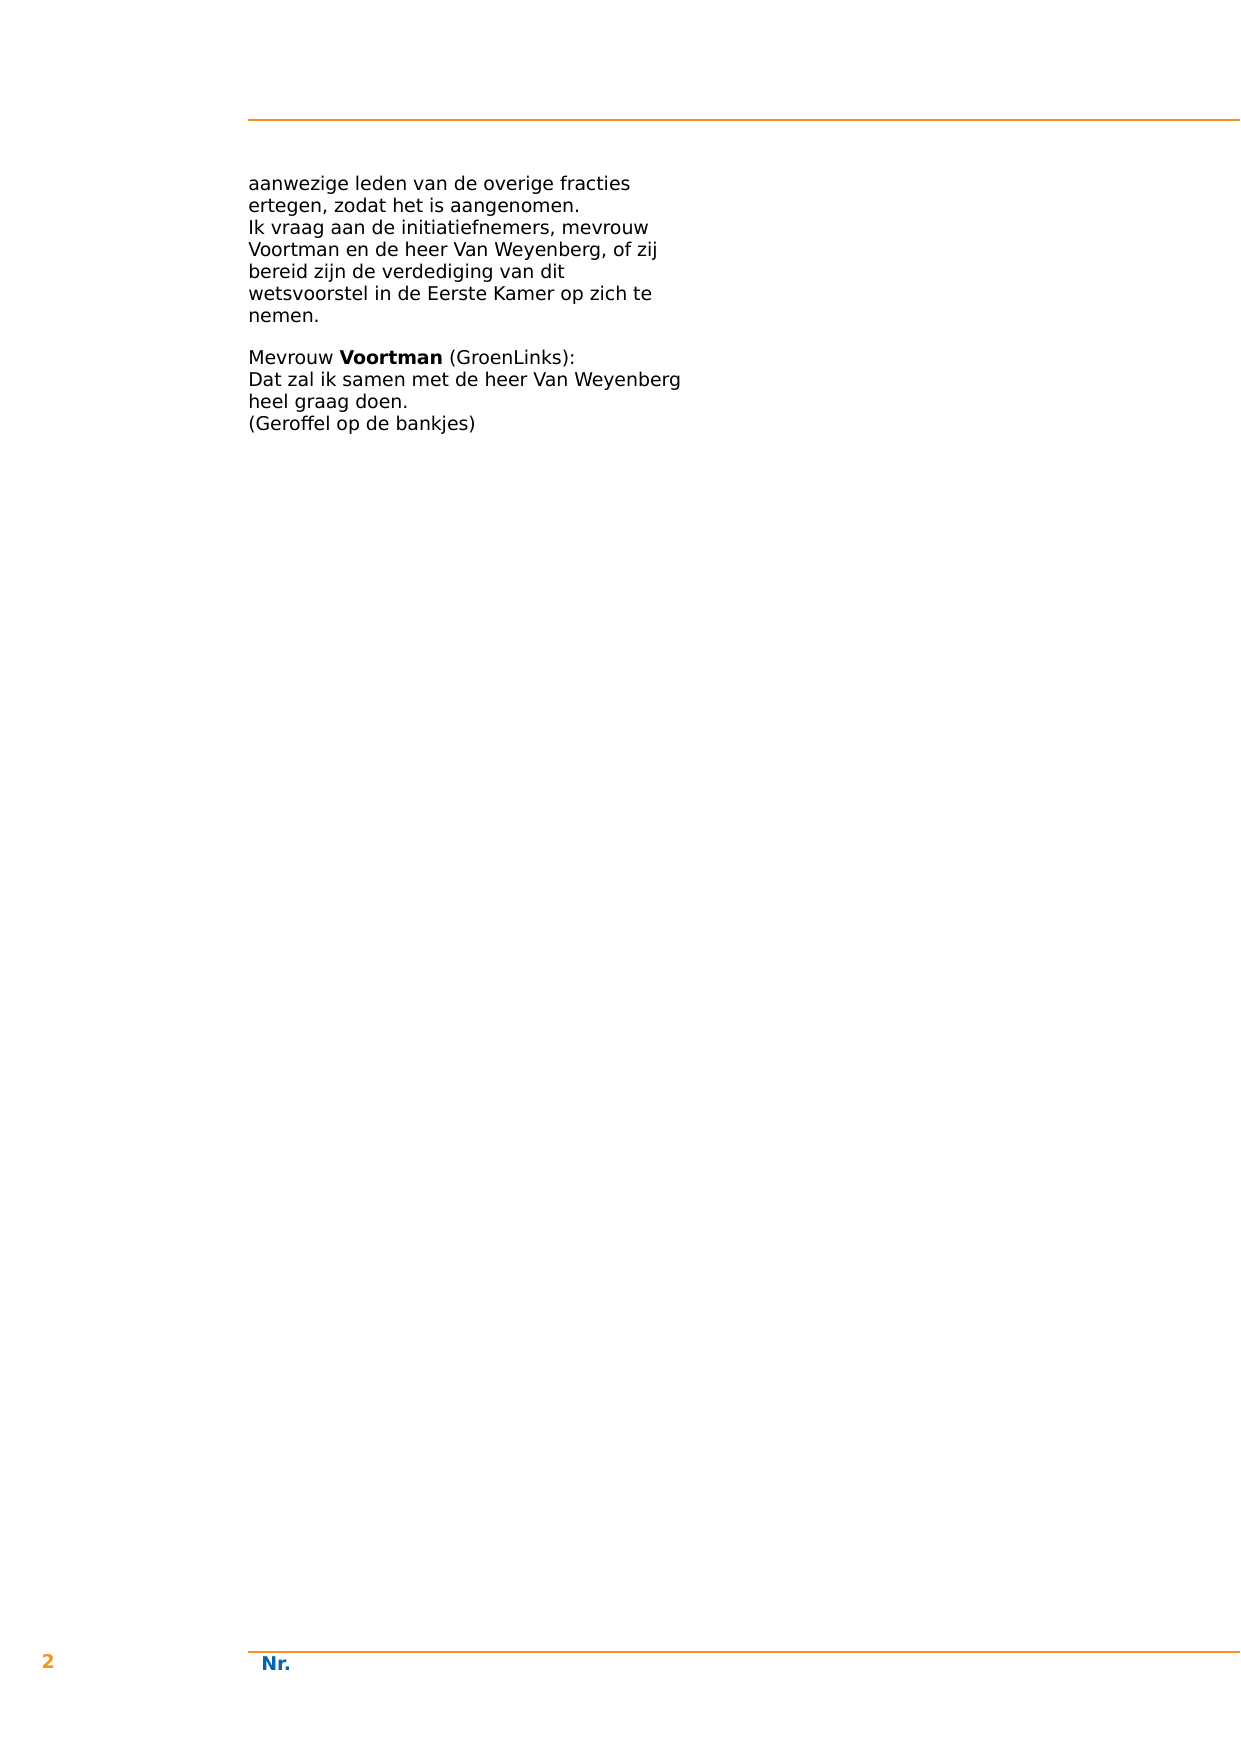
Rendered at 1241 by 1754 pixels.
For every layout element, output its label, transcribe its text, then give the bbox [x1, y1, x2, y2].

text (Geroffel op de bankjes) [248, 413, 691, 434]
text Ik vraag aan de initiatiefnemers, mevrouw Voortman en de heer Van Weyenberg, of zij bereid zijn de verdediging van dit wetsvoorstel in de Eerste Kamer op zich te nemen. [248, 217, 691, 327]
text aanwezige leden van de overige fracties ertegen, zodat het is aangenomen. [248, 173, 691, 217]
text Dat zal ik samen met de heer Van Weyenberg heel graag doen. [248, 369, 691, 413]
text Mevrouw Voortman (GroenLinks): [248, 347, 691, 369]
